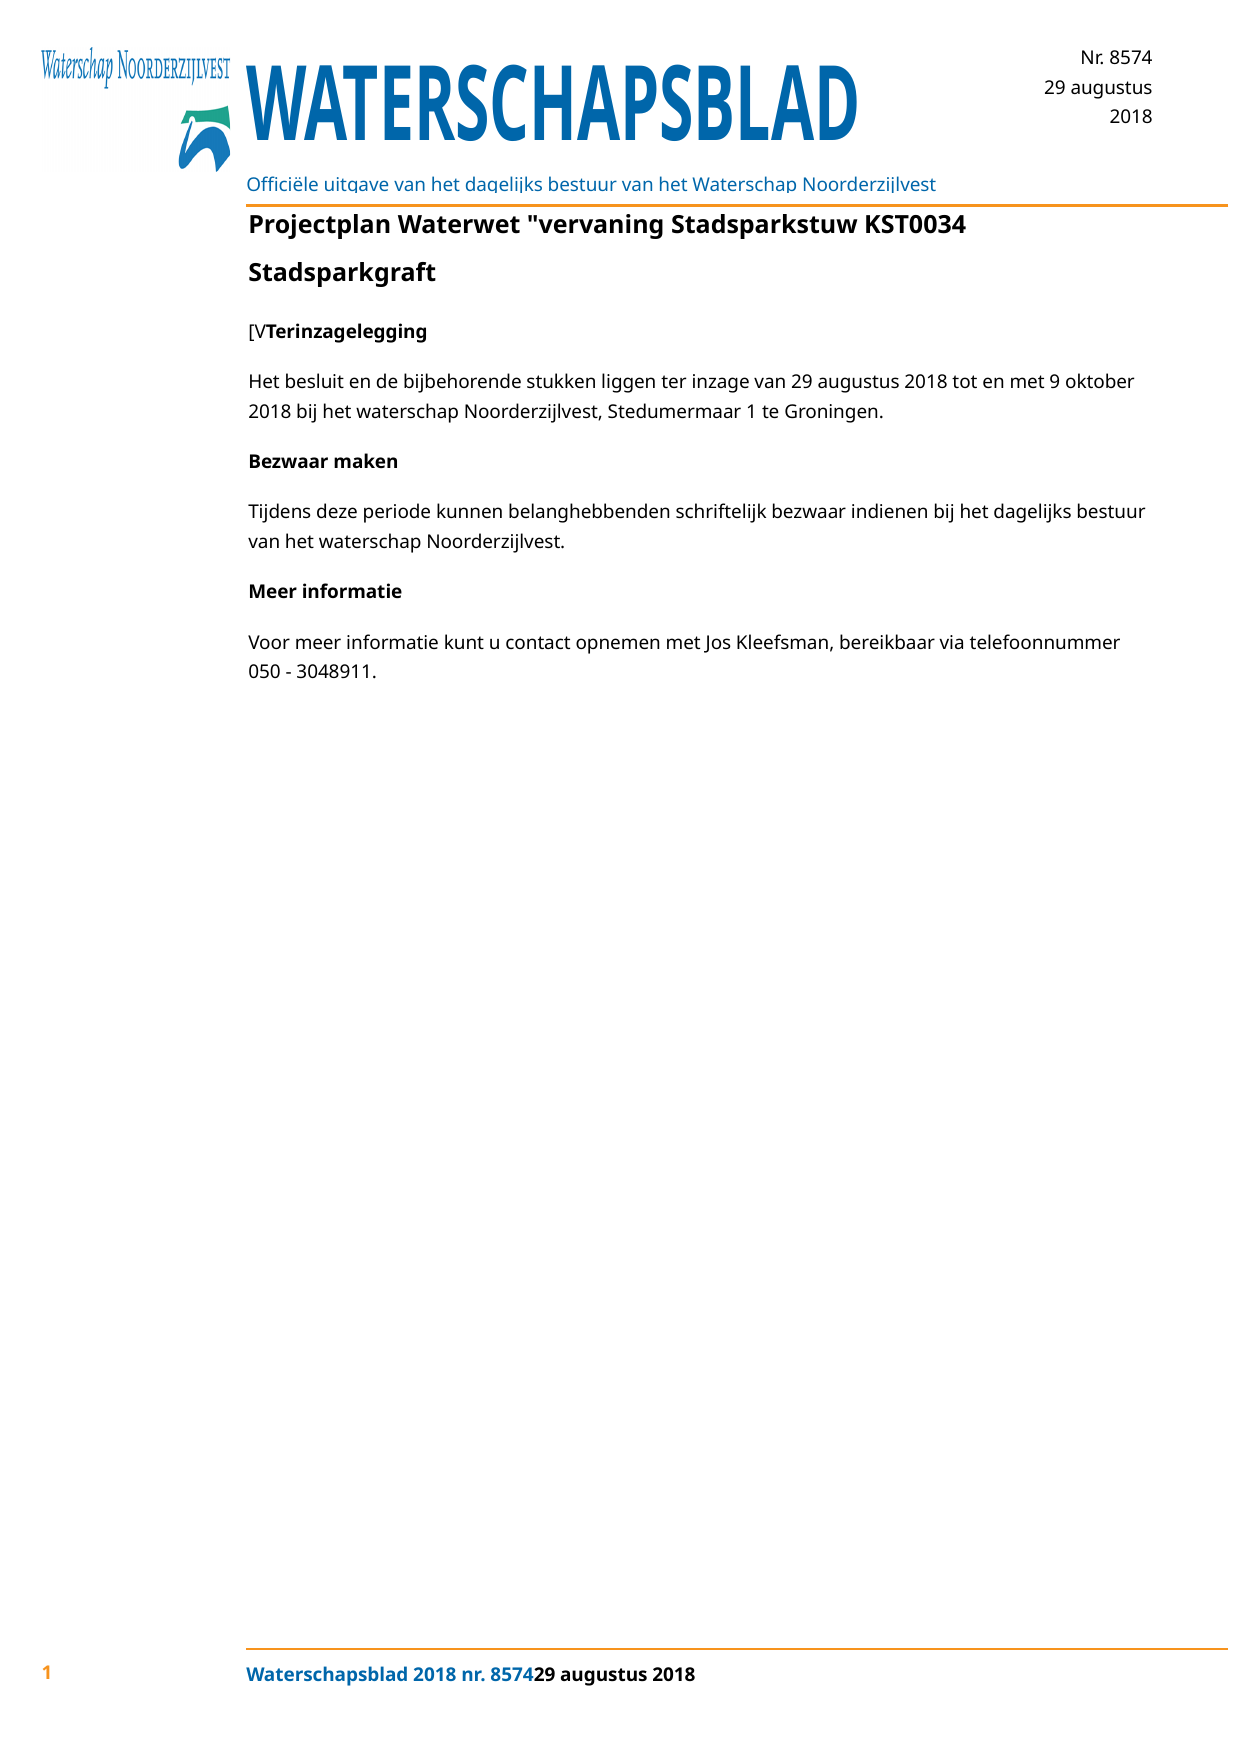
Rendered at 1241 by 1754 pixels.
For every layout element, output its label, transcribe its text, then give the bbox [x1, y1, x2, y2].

text Bezwaar maken [248, 448, 1152, 474]
text [VTerinzagelegging [248, 318, 1152, 344]
picture [41, 47, 231, 172]
text Projectplan Waterwet "vervaning Stadsparkstuw KST0034 Stadsparkgraft [248, 207, 1152, 288]
text Tijdens deze periode kunnen belanghebbenden schriftelijk bezwaar indienen bij het dagelijks bestuur van het waterschap Noorderzijlvest. [248, 499, 1152, 554]
text Voor meer informatie kunt u contact opnemen met Jos Kleefsman, bereikbaar via telefoonnummer 050 - 3048911. [248, 629, 1152, 684]
text Meer informatie [248, 579, 1152, 604]
text Het besluit en de bijbehorende stukken liggen ter inzage van 29 augustus 2018 tot en met 9 oktober 2018 bij het waterschap Noorderzijlvest, Stedumermaar 1 te Groningen. [248, 368, 1152, 424]
